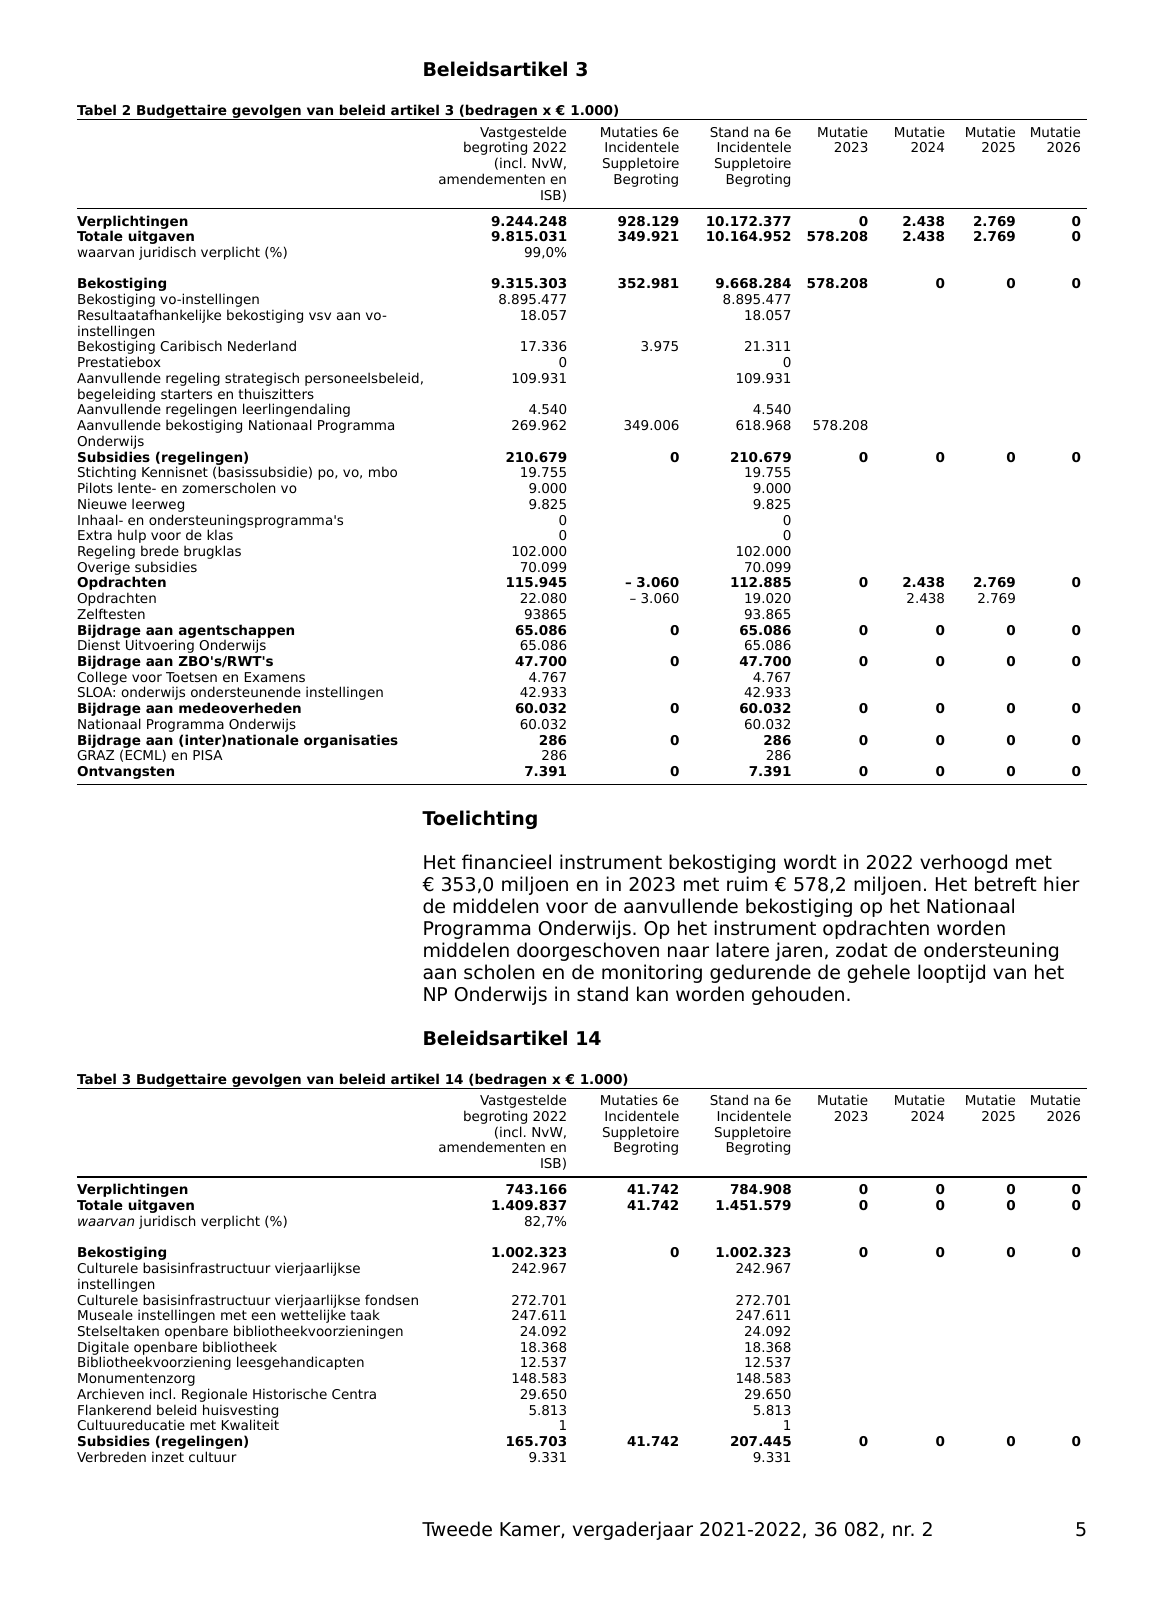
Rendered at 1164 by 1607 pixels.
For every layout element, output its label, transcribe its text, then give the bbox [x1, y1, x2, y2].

table_cell [874, 402, 951, 418]
table_cell 165.703 [431, 1434, 573, 1449]
table_cell Bibliotheekvoorziening leesgehandicapten [77, 1355, 431, 1371]
table_header Tabel 2 Budgettaire gevolgen van beleid artikel 3 (bedragen x € 1.000) [77, 103, 1087, 119]
table_cell [951, 1340, 1022, 1355]
table_cell 65.086 [431, 638, 573, 654]
table_cell 0 [874, 654, 951, 669]
table_cell 0 [874, 1178, 951, 1198]
table_cell Bekostiging vo-instellingen [77, 292, 431, 308]
table_cell 0 [1022, 1178, 1087, 1198]
table_cell Dienst Uitvoering Onderwijs [77, 638, 431, 654]
table_cell Mutatie 2025 [951, 120, 1022, 208]
table_cell 60.032 [431, 717, 573, 732]
table_cell [951, 1387, 1022, 1402]
table_cell [874, 1261, 951, 1292]
table_cell [797, 1340, 874, 1355]
table_cell 9.825 [685, 497, 797, 512]
table_cell [797, 670, 874, 685]
table_cell [797, 1355, 874, 1371]
table_cell [797, 544, 874, 559]
table_cell [1022, 607, 1087, 622]
table_cell 0 [685, 512, 797, 528]
table_cell [1022, 245, 1087, 261]
table_cell [951, 1261, 1022, 1292]
table_cell [1022, 481, 1087, 497]
table_cell 22.080 [431, 591, 573, 607]
table_cell 82,7% [431, 1214, 573, 1229]
table_cell 210.679 [431, 449, 573, 465]
table_cell 0 [874, 623, 951, 638]
table_cell 0 [874, 276, 951, 292]
table_cell Aanvullende regelingen leerlingendaling [77, 402, 431, 418]
table_cell 7.391 [431, 764, 573, 784]
table_cell [797, 261, 874, 276]
table_cell 0 [573, 623, 685, 638]
table_cell 0 [797, 1245, 874, 1261]
table_cell 0 [1022, 1434, 1087, 1449]
table_cell 4.540 [685, 402, 797, 418]
table_cell 0 [951, 1198, 1022, 1214]
table_cell [1022, 544, 1087, 559]
table_cell [797, 355, 874, 371]
table_cell [874, 670, 951, 685]
table_cell 2.769 [951, 591, 1022, 607]
table_cell Bijdrage aan ZBO's/RWT's [77, 654, 431, 669]
table_cell 4.767 [431, 670, 573, 685]
table_cell [951, 1229, 1022, 1245]
table_cell 47.700 [431, 654, 573, 669]
table_cell [573, 245, 685, 261]
table_cell [77, 261, 431, 276]
table_cell [573, 528, 685, 544]
table_cell 0 [685, 355, 797, 371]
table_cell Subsidies (regelingen) [77, 1434, 431, 1449]
table_cell [874, 717, 951, 732]
table_cell [797, 371, 874, 402]
table_cell [1022, 1214, 1087, 1229]
table_cell College voor Toetsen en Examens [77, 670, 431, 685]
table_cell [573, 1308, 685, 1324]
table_cell 0 [951, 1178, 1022, 1198]
table_cell [1022, 528, 1087, 544]
table_cell 41.742 [573, 1198, 685, 1214]
table_cell [951, 512, 1022, 528]
table_cell [874, 1355, 951, 1371]
table_cell 0 [874, 764, 951, 784]
table_cell 18.057 [685, 308, 797, 339]
table_cell Digitale openbare bibliotheek [77, 1340, 431, 1355]
table_cell [1022, 1355, 1087, 1371]
table_cell [797, 560, 874, 575]
table_cell 0 [951, 449, 1022, 465]
table_cell Mutatie 2025 [951, 1089, 1022, 1176]
table_cell 928.129 [573, 209, 685, 229]
table_cell 0 [1022, 654, 1087, 669]
table_cell 210.679 [685, 449, 797, 465]
table_cell waarvan juridisch verplicht (%) [77, 245, 431, 261]
table_cell 578.208 [797, 229, 874, 245]
table_cell 0 [797, 575, 874, 591]
table_cell [797, 1261, 874, 1292]
table_cell 102.000 [431, 544, 573, 559]
table_cell 0 [1022, 575, 1087, 591]
table_cell [573, 685, 685, 701]
table_cell [951, 1450, 1022, 1465]
table_cell [1022, 355, 1087, 371]
table_cell 42.933 [431, 685, 573, 701]
table_cell [951, 1371, 1022, 1387]
table_cell Mutaties 6e Incidentele Suppletoire Begroting [573, 120, 685, 208]
table_cell [1022, 1371, 1087, 1387]
table_cell Extra hulp voor de klas [77, 528, 431, 544]
table_cell Verplichtingen [77, 209, 431, 229]
subtitle Beleidsartikel 3 [422, 59, 1087, 81]
table_cell Nieuwe leerweg [77, 497, 431, 512]
table_cell 0 [1022, 1245, 1087, 1261]
table_cell [951, 261, 1022, 276]
table_cell Nationaal Programma Onderwijs [77, 717, 431, 732]
table_cell Stand na 6e Incidentele Suppletoire Begroting [685, 120, 797, 208]
table_cell 0 [1022, 701, 1087, 717]
table_cell 4.767 [685, 670, 797, 685]
table_cell Opdrachten [77, 575, 431, 591]
table_cell 18.368 [431, 1340, 573, 1355]
table_cell 0 [797, 1434, 874, 1449]
table_cell Aanvullende bekostiging Nationaal Programma Onderwijs [77, 418, 431, 449]
table_cell [573, 261, 685, 276]
table_cell 0 [951, 1434, 1022, 1449]
table_cell 12.537 [685, 1355, 797, 1371]
table_cell [685, 261, 797, 276]
table_cell 24.092 [431, 1324, 573, 1339]
table_cell 286 [431, 733, 573, 748]
table_cell [874, 512, 951, 528]
table_cell [1022, 1292, 1087, 1308]
table_cell [797, 308, 874, 339]
table_cell 242.967 [685, 1261, 797, 1292]
table_cell 0 [951, 623, 1022, 638]
table_cell 9.244.248 [431, 209, 573, 229]
table_cell [431, 261, 573, 276]
table_cell 17.336 [431, 339, 573, 355]
table_cell 0 [797, 209, 874, 229]
table_cell [797, 607, 874, 622]
table_cell 109.931 [685, 371, 797, 402]
table_cell Bekostiging Caribisch Nederland [77, 339, 431, 355]
table_cell 0 [797, 733, 874, 748]
table_cell Totale uitgaven [77, 1198, 431, 1214]
table_cell [573, 308, 685, 339]
table_cell [874, 339, 951, 355]
table_cell 0 [797, 1178, 874, 1198]
table_cell 93.865 [685, 607, 797, 622]
table_cell 0 [797, 449, 874, 465]
table_cell [573, 371, 685, 402]
table_cell 0 [1022, 449, 1087, 465]
table_cell [1022, 1324, 1087, 1339]
table_cell [1022, 465, 1087, 481]
table_cell [874, 1229, 951, 1245]
table_cell [573, 1418, 685, 1434]
table_cell [951, 748, 1022, 764]
table_cell Opdrachten [77, 591, 431, 607]
table_cell Stichting Kennisnet (basissubsidie) po, vo, mbo [77, 465, 431, 481]
table_cell 9.815.031 [431, 229, 573, 245]
table_cell [1022, 685, 1087, 701]
table_cell [797, 402, 874, 418]
table_cell 0 [573, 1245, 685, 1261]
table_cell [573, 497, 685, 512]
table_cell 0 [1022, 276, 1087, 292]
table_cell [951, 292, 1022, 308]
table_cell Flankerend beleid huisvesting [77, 1403, 431, 1418]
table_cell 7.391 [685, 764, 797, 784]
table_cell [1022, 748, 1087, 764]
table_cell [797, 717, 874, 732]
table_cell 0 [797, 701, 874, 717]
table_cell [951, 528, 1022, 544]
table_cell 0 [951, 654, 1022, 669]
table_cell [685, 245, 797, 261]
table_cell 286 [431, 748, 573, 764]
table_cell 0 [573, 733, 685, 748]
table_cell 1.451.579 [685, 1198, 797, 1214]
table_cell 349.921 [573, 229, 685, 245]
table_cell Mutatie 2026 [1022, 120, 1087, 208]
table_cell [874, 748, 951, 764]
table_cell Mutaties 6e Incidentele Suppletoire Begroting [573, 1089, 685, 1176]
table_cell [874, 308, 951, 339]
table_cell – 3.060 [573, 575, 685, 591]
table_cell Aanvullende regeling strategisch personeelsbeleid, begeleiding starters en thuiszitters [77, 371, 431, 402]
table_cell Verplichtingen [77, 1178, 431, 1198]
table_cell [951, 481, 1022, 497]
table_cell 0 [951, 733, 1022, 748]
table_cell 0 [797, 764, 874, 784]
table_cell 60.032 [685, 701, 797, 717]
table_cell [573, 292, 685, 308]
table_cell Overige subsidies [77, 560, 431, 575]
table_cell [573, 670, 685, 685]
table_cell 272.701 [431, 1292, 573, 1308]
table_cell Totale uitgaven [77, 229, 431, 245]
table_cell [1022, 670, 1087, 685]
table_cell [951, 1308, 1022, 1324]
table_cell 272.701 [685, 1292, 797, 1308]
table_cell [797, 685, 874, 701]
table_cell 47.700 [685, 654, 797, 669]
table_cell 286 [685, 733, 797, 748]
table_cell [874, 418, 951, 449]
table_cell [797, 748, 874, 764]
table_cell [797, 481, 874, 497]
table_cell [951, 355, 1022, 371]
table_cell 5.813 [431, 1403, 573, 1418]
subtitle Toelichting [422, 808, 1087, 829]
table_cell 0 [1022, 623, 1087, 638]
table_cell 0 [874, 449, 951, 465]
table_cell SLOA: onderwijs ondersteunende instellingen [77, 685, 431, 701]
table_cell 10.164.952 [685, 229, 797, 245]
table_cell 9.000 [431, 481, 573, 497]
table_cell [1022, 497, 1087, 512]
table_cell 24.092 [685, 1324, 797, 1339]
table_cell 784.908 [685, 1178, 797, 1198]
table_cell 8.895.477 [431, 292, 573, 308]
table_cell 60.032 [685, 717, 797, 732]
table_cell [874, 560, 951, 575]
table_cell [573, 544, 685, 559]
table_cell 0 [1022, 229, 1087, 245]
table_cell – 3.060 [573, 591, 685, 607]
table_cell 0 [951, 701, 1022, 717]
table_cell [573, 1229, 685, 1245]
table_cell [797, 1371, 874, 1387]
table_cell [573, 1450, 685, 1465]
table_cell [951, 560, 1022, 575]
table_cell [874, 685, 951, 701]
table_cell 0 [1022, 1198, 1087, 1214]
table_cell [951, 1418, 1022, 1434]
table_cell 207.445 [685, 1434, 797, 1449]
table_cell [797, 512, 874, 528]
table_cell 4.540 [431, 402, 573, 418]
table_cell [951, 418, 1022, 449]
table_cell 0 [573, 654, 685, 669]
table_cell 148.583 [685, 1371, 797, 1387]
table_cell [573, 1387, 685, 1402]
table_cell 115.945 [431, 575, 573, 591]
table_cell 70.099 [685, 560, 797, 575]
table_cell [951, 607, 1022, 622]
table_cell [874, 292, 951, 308]
table_cell 0 [431, 355, 573, 371]
table_cell [951, 1403, 1022, 1418]
table_cell [1022, 339, 1087, 355]
table_cell 0 [951, 764, 1022, 784]
table_cell [874, 1387, 951, 1402]
table_cell [573, 481, 685, 497]
table_cell 0 [797, 1198, 874, 1214]
table_cell [874, 481, 951, 497]
table_cell 578.208 [797, 418, 874, 449]
table_cell 9.000 [685, 481, 797, 497]
table_cell [797, 1229, 874, 1245]
table_cell 18.057 [431, 308, 573, 339]
table_cell 247.611 [431, 1308, 573, 1324]
table_cell 65.086 [685, 638, 797, 654]
table_cell 1.002.323 [685, 1245, 797, 1261]
table_cell 42.933 [685, 685, 797, 701]
table_cell [77, 1089, 431, 1176]
table_cell 2.438 [874, 209, 951, 229]
table_cell Bijdrage aan medeoverheden [77, 701, 431, 717]
table_cell [1022, 1308, 1087, 1324]
table_cell [573, 1371, 685, 1387]
table_cell [431, 1229, 573, 1245]
table_cell GRAZ (ECML) en PISA [77, 748, 431, 764]
table_cell [1022, 292, 1087, 308]
table_cell [951, 1324, 1022, 1339]
table_cell [951, 245, 1022, 261]
table_cell Prestatiebox [77, 355, 431, 371]
table_cell [797, 292, 874, 308]
table_cell 0 [1022, 733, 1087, 748]
table_cell [1022, 418, 1087, 449]
table_cell [573, 355, 685, 371]
table_cell [573, 1324, 685, 1339]
table_cell [797, 1324, 874, 1339]
table_cell 29.650 [431, 1387, 573, 1402]
table_cell 247.611 [685, 1308, 797, 1324]
table_cell [874, 638, 951, 654]
table_cell [1022, 308, 1087, 339]
table_cell [573, 638, 685, 654]
table_cell [1022, 1450, 1087, 1465]
table_cell [874, 261, 951, 276]
table_cell 9.668.284 [685, 276, 797, 292]
table_cell 0 [797, 654, 874, 669]
table_cell 1.409.837 [431, 1198, 573, 1214]
table_cell 65.086 [685, 623, 797, 638]
table_cell 0 [874, 1198, 951, 1214]
table_cell [1022, 560, 1087, 575]
table_cell [797, 591, 874, 607]
table_cell 0 [573, 449, 685, 465]
table_cell 2.438 [874, 575, 951, 591]
table_cell [874, 371, 951, 402]
table_cell [797, 465, 874, 481]
table_cell 19.755 [685, 465, 797, 481]
table_cell [77, 1229, 431, 1245]
table_cell [797, 339, 874, 355]
table_cell 1.002.323 [431, 1245, 573, 1261]
table_cell [951, 638, 1022, 654]
table_cell 21.311 [685, 339, 797, 355]
table_cell [573, 607, 685, 622]
table_cell [874, 544, 951, 559]
table_cell [573, 402, 685, 418]
table_cell Archieven incl. Regionale Historische Centra [77, 1387, 431, 1402]
table_cell 242.967 [431, 1261, 573, 1292]
table_cell 2.769 [951, 575, 1022, 591]
table_cell Bijdrage aan agentschappen [77, 623, 431, 638]
table_cell [874, 1371, 951, 1387]
table_cell [874, 497, 951, 512]
table_cell 0 [1022, 764, 1087, 784]
table_cell [951, 1214, 1022, 1229]
table_cell 1 [685, 1418, 797, 1434]
table_cell Subsidies (regelingen) [77, 449, 431, 465]
table_cell [797, 1308, 874, 1324]
table_cell Bekostiging [77, 276, 431, 292]
table_cell 93865 [431, 607, 573, 622]
table_cell [1022, 402, 1087, 418]
table_cell [951, 308, 1022, 339]
table_cell [797, 528, 874, 544]
table_cell 109.931 [431, 371, 573, 402]
table_cell [573, 1355, 685, 1371]
table_cell 41.742 [573, 1178, 685, 1198]
table_cell 65.086 [431, 623, 573, 638]
table_cell [951, 371, 1022, 402]
table_cell [1022, 1387, 1087, 1402]
table_cell Bijdrage aan (inter)nationale organisaties [77, 733, 431, 748]
table_cell [874, 1324, 951, 1339]
table_cell Inhaal- en ondersteuningsprogramma's [77, 512, 431, 528]
table_cell [573, 748, 685, 764]
table_cell 18.368 [685, 1340, 797, 1355]
table_cell [797, 638, 874, 654]
table_cell 578.208 [797, 276, 874, 292]
table_cell [1022, 1403, 1087, 1418]
table_cell [874, 355, 951, 371]
table_cell 0 [874, 733, 951, 748]
table_cell 112.885 [685, 575, 797, 591]
table_cell [1022, 371, 1087, 402]
table_cell [797, 1418, 874, 1434]
table_cell Culturele basisinfrastructuur vierjaarlijkse fondsen [77, 1292, 431, 1308]
table_cell [1022, 638, 1087, 654]
table_cell [1022, 1261, 1087, 1292]
table_cell [1022, 591, 1087, 607]
table_cell 60.032 [431, 701, 573, 717]
table_cell [797, 1214, 874, 1229]
table_cell [951, 717, 1022, 732]
table_cell Bekostiging [77, 1245, 431, 1261]
table_cell [573, 560, 685, 575]
table_cell [573, 465, 685, 481]
table_cell 0 [874, 701, 951, 717]
table_cell Mutatie 2024 [874, 1089, 951, 1176]
table_cell 0 [685, 528, 797, 544]
table_cell waarvan juridisch verplicht (%) [77, 1214, 431, 1229]
table_cell 0 [573, 701, 685, 717]
table_cell 9.315.303 [431, 276, 573, 292]
table_cell [951, 1355, 1022, 1371]
table_cell 41.742 [573, 1434, 685, 1449]
table_cell [951, 497, 1022, 512]
table_cell Stelseltaken openbare bibliotheekvoorzieningen [77, 1324, 431, 1339]
table_cell 9.331 [685, 1450, 797, 1465]
table_cell 102.000 [685, 544, 797, 559]
table_cell Museale instellingen met een wettelijke taak [77, 1308, 431, 1324]
table_cell Stand na 6e Incidentele Suppletoire Begroting [685, 1089, 797, 1176]
table_cell Mutatie 2026 [1022, 1089, 1087, 1176]
table_cell 2.438 [874, 229, 951, 245]
text Het financieel instrument bekostiging wordt in 2022 verhoogd met € 353,0 miljoen en in 2023 met ruim € 578,2 miljoen. Het betreft hier de middelen voor de aanvullende bekostiging op het Nationaal Programma Onderwijs. Op het instrument opdrachten worden middelen doorgeschoven naar latere jaren, zodat de ondersteuning aan scholen en de monitoring gedurende de gehele looptijd van het NP Onderwijs in stand kan worden gehouden. [422, 852, 1087, 1006]
table_cell 349.006 [573, 418, 685, 449]
table_cell Zelftesten [77, 607, 431, 622]
table_cell Culturele basisinfrastructuur vierjaarlijkse instellingen [77, 1261, 431, 1292]
table_cell [874, 607, 951, 622]
table_cell 1 [431, 1418, 573, 1434]
table_cell 2.769 [951, 209, 1022, 229]
table_cell [1022, 1340, 1087, 1355]
table_cell Mutatie 2023 [797, 1089, 874, 1176]
table_cell 0 [431, 528, 573, 544]
table_cell 352.981 [573, 276, 685, 292]
table_cell [874, 1450, 951, 1465]
table_cell [1022, 717, 1087, 732]
table_cell [874, 245, 951, 261]
table_cell [874, 1214, 951, 1229]
table_cell 19.020 [685, 591, 797, 607]
table_cell 19.755 [431, 465, 573, 481]
table_cell 0 [797, 623, 874, 638]
table_cell 0 [951, 1245, 1022, 1261]
table_cell [874, 1340, 951, 1355]
table_cell [797, 1450, 874, 1465]
table_cell [951, 1292, 1022, 1308]
table_cell 0 [874, 1434, 951, 1449]
table_cell [797, 245, 874, 261]
table_cell 743.166 [431, 1178, 573, 1198]
table_cell Pilots lente- en zomerscholen vo [77, 481, 431, 497]
table_cell 0 [951, 276, 1022, 292]
table_cell [951, 670, 1022, 685]
table_cell 618.968 [685, 418, 797, 449]
table_cell [573, 1261, 685, 1292]
table_cell 70.099 [431, 560, 573, 575]
table_cell Resultaatafhankelijke bekostiging vsv aan vo-instellingen [77, 308, 431, 339]
table_cell 12.537 [431, 1355, 573, 1371]
table_cell Regeling brede brugklas [77, 544, 431, 559]
table_cell 269.962 [431, 418, 573, 449]
table_cell [951, 544, 1022, 559]
table_cell [573, 1292, 685, 1308]
table_cell [874, 1418, 951, 1434]
table_cell Verbreden inzet cultuur [77, 1450, 431, 1465]
table_cell 148.583 [431, 1371, 573, 1387]
table_header Tabel 3 Budgettaire gevolgen van beleid artikel 14 (bedragen x € 1.000) [77, 1072, 1087, 1087]
table_cell 8.895.477 [685, 292, 797, 308]
table_cell [951, 465, 1022, 481]
table_cell [874, 465, 951, 481]
table_cell 2.438 [874, 591, 951, 607]
table_cell 29.650 [685, 1387, 797, 1402]
table_cell 99,0% [431, 245, 573, 261]
table_cell [797, 1387, 874, 1402]
table_cell 0 [431, 512, 573, 528]
table_cell [573, 717, 685, 732]
table_cell [573, 1340, 685, 1355]
table_cell [1022, 1229, 1087, 1245]
table_cell [951, 339, 1022, 355]
table_cell [874, 1308, 951, 1324]
table_cell [874, 1403, 951, 1418]
table_cell Monumentenzorg [77, 1371, 431, 1387]
table_cell 9.825 [431, 497, 573, 512]
table_cell [797, 497, 874, 512]
table_cell [573, 1214, 685, 1229]
table_cell [573, 512, 685, 528]
table_cell [685, 1214, 797, 1229]
table_cell [1022, 1418, 1087, 1434]
table_cell 5.813 [685, 1403, 797, 1418]
table_cell [874, 528, 951, 544]
table_cell [1022, 261, 1087, 276]
table_cell Mutatie 2024 [874, 120, 951, 208]
table_cell 286 [685, 748, 797, 764]
table_cell [797, 1292, 874, 1308]
table_cell [951, 402, 1022, 418]
table_cell 0 [1022, 209, 1087, 229]
table_cell Cultuureducatie met Kwaliteit [77, 1418, 431, 1434]
table_cell 2.769 [951, 229, 1022, 245]
table_cell [685, 1229, 797, 1245]
table_cell Vastgestelde begroting 2022 (incl. NvW, amendementen en ISB) [431, 1089, 573, 1176]
table_cell [951, 685, 1022, 701]
table_cell Ontvangsten [77, 764, 431, 784]
table_cell Mutatie 2023 [797, 120, 874, 208]
table_cell 9.331 [431, 1450, 573, 1465]
table_cell 10.172.377 [685, 209, 797, 229]
table_cell [797, 1403, 874, 1418]
table_cell [77, 120, 431, 208]
table_cell [1022, 512, 1087, 528]
subtitle Beleidsartikel 14 [422, 1028, 1087, 1050]
table_cell Vastgestelde begroting 2022 (incl. NvW, amendementen en ISB) [431, 120, 573, 208]
table_cell 0 [573, 764, 685, 784]
table_cell 0 [874, 1245, 951, 1261]
table_cell [573, 1403, 685, 1418]
table_cell [874, 1292, 951, 1308]
table_cell 3.975 [573, 339, 685, 355]
